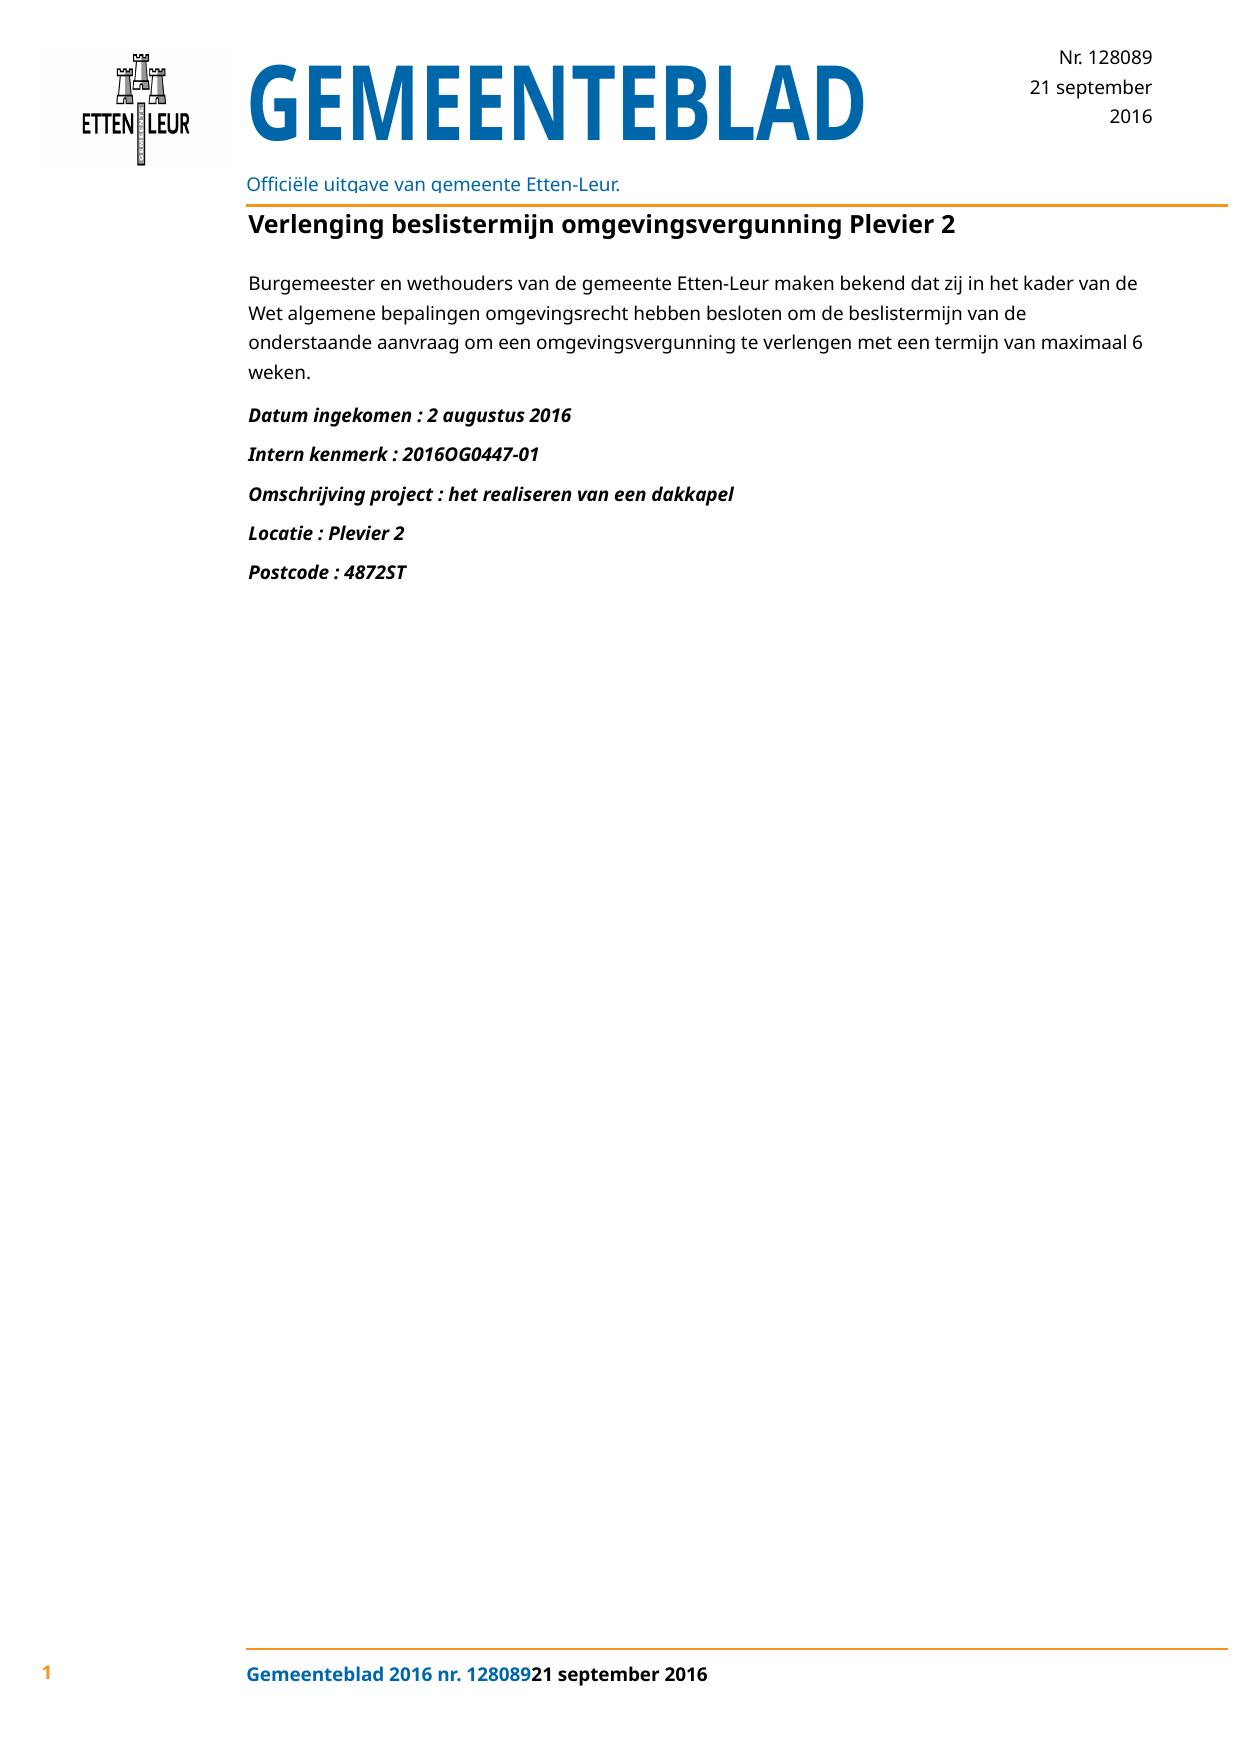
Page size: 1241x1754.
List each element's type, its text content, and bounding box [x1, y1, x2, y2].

text Locatie : Plevier 2 [248, 520, 1152, 546]
text Omschrijving project : het realiseren van een dakkapel [248, 481, 1152, 506]
text Intern kenmerk : 2016OG0447-01 [248, 441, 1152, 467]
text Burgemeester en wethouders van de gemeente Etten-Leur maken bekend dat zij in het kader van de Wet algemene bepalingen omgevingsrecht hebben besloten om de beslistermijn van de onderstaande aanvraag om een omgevingsvergunning te verlengen met een termijn van maximaal 6 weken. [248, 270, 1152, 385]
text Postcode : 4872ST [248, 559, 1152, 585]
picture [41, 47, 231, 172]
text Datum ingekomen : 2 augustus 2016 [248, 402, 1152, 428]
text Verlenging beslistermijn omgevingsvergunning Plevier 2 [248, 207, 1152, 241]
